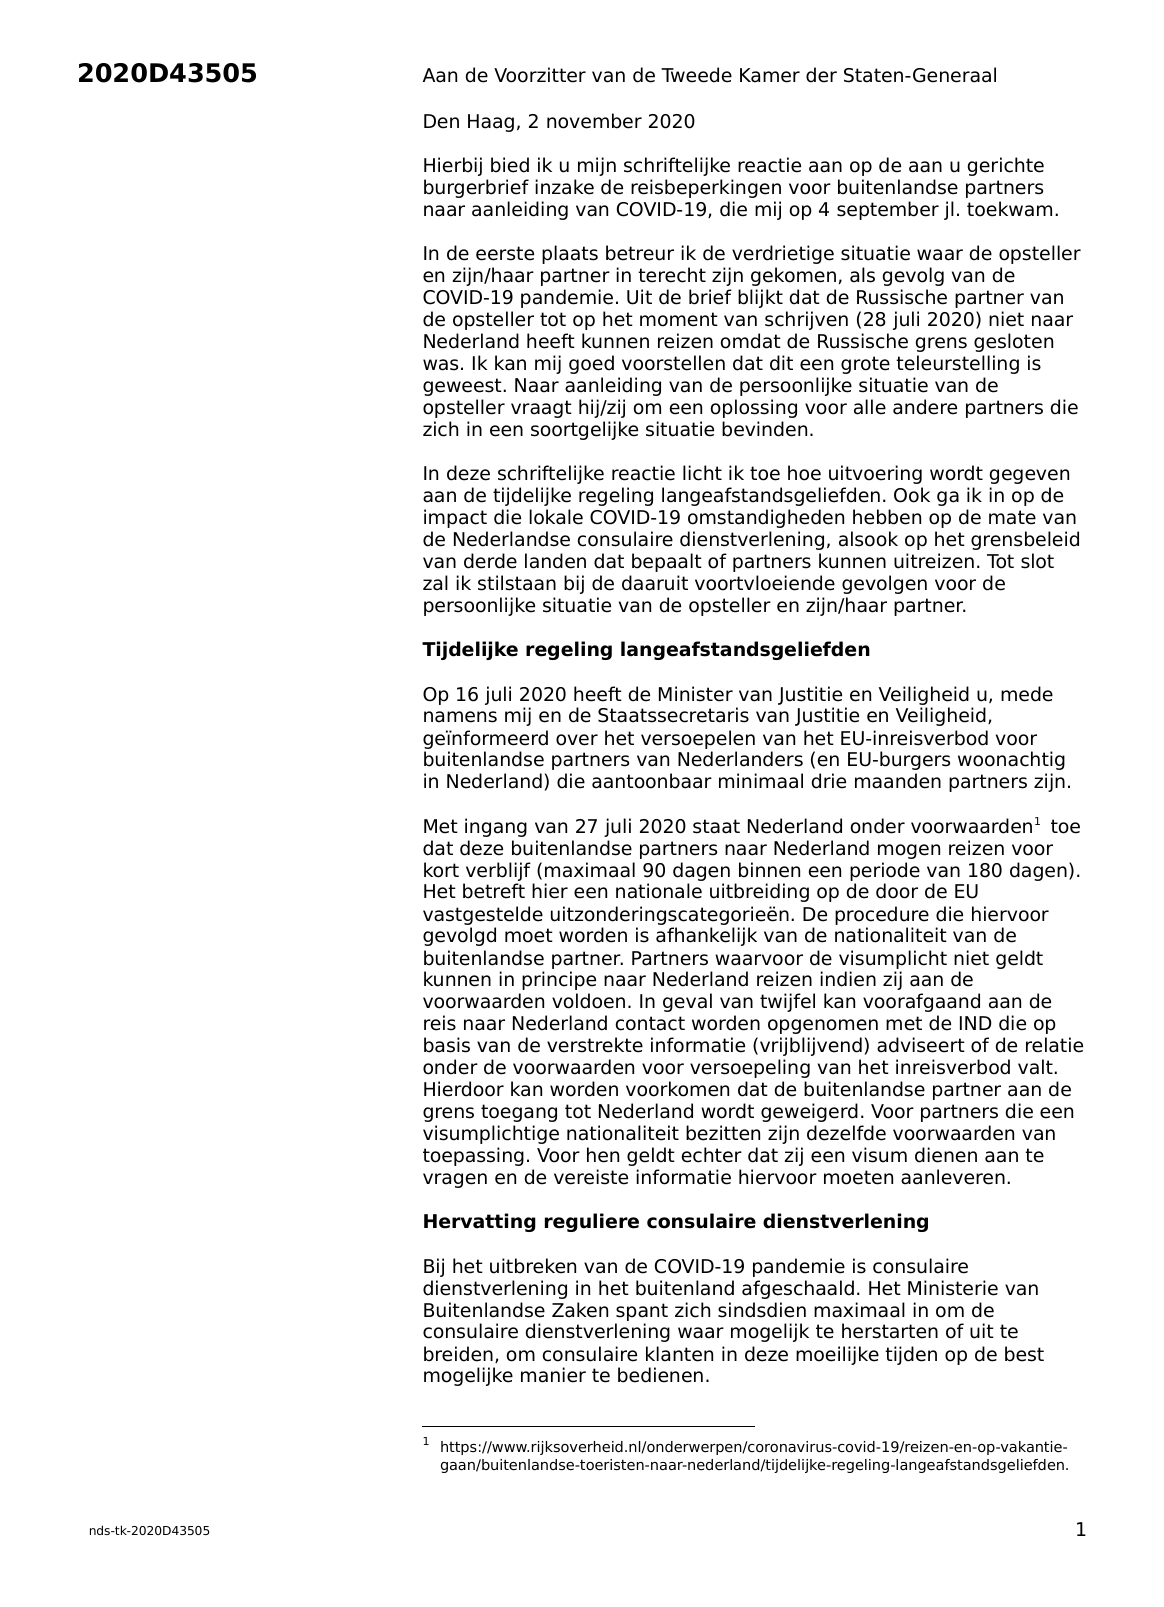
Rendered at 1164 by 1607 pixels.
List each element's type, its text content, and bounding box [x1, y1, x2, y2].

subtitle Hervatting reguliere consulaire dienstverlening [422, 1211, 1087, 1233]
subtitle Tijdelijke regeling langeafstandsgeliefden [422, 639, 1087, 661]
text nds-tk-2020D43505 [88, 1524, 323, 1538]
text Bij het uitbreken van de COVID-19 pandemie is consulaire dienstverlening in het buitenland afgeschaald. Het Ministerie van Buitenlandse Zaken spant zich sindsdien maximaal in om de consulaire dienstverlening waar mogelijk te herstarten of uit te breiden, om consulaire klanten in deze moeilijke tijden op de best mogelijke manier te bedienen. [422, 1256, 1087, 1387]
text Op 16 juli 2020 heeft de Minister van Justitie en Veiligheid u, mede namens mij en de Staatssecretaris van Justitie en Veiligheid, geïnformeerd over het versoepelen van het EU-inreisverbod voor buitenlandse partners van Nederlanders (en EU-burgers woonachtig in Nederland) die aantoonbaar minimaal drie maanden partners zijn. [422, 683, 1087, 793]
text Hierbij bied ik u mijn schriftelijke reactie aan op de aan u gerichte burgerbrief inzake de reisbeperkingen voor buitenlandse partners naar aanleiding van COVID-19, die mij op 4 september jl. toekwam. [422, 155, 1087, 221]
text https://www.rijksoverheid.nl/onderwerpen/coronavirus-covid-19/reizen-en-op-vakantie-gaan/buitenlandse-toeristen-naar-nederland/tijdelijke-regeling-langeafstandsgeliefden. [422, 1435, 1087, 1474]
text In deze schriftelijke reactie licht ik toe hoe uitvoering wordt gegeven aan de tijdelijke regeling langeafstandsgeliefden. Ook ga ik in op de impact die lokale COVID-19 omstandigheden hebben op de mate van de Nederlandse consulaire dienstverlening, alsook op het grensbeleid van derde landen dat bepaalt of partners kunnen uitreizen. Tot slot zal ik stilstaan bij de daaruit voortvloeiende gevolgen voor de persoonlijke situatie van de opsteller en zijn/haar partner. [422, 463, 1087, 617]
text Met ingang van 27 juli 2020 staat Nederland onder voorwaarden toe dat deze buitenlandse partners naar Nederland mogen reizen voor kort verblijf (maximaal 90 dagen binnen een periode van 180 dagen). Het betreft hier een nationale uitbreiding op de door de EU vastgestelde uitzonderingscategorieën. De procedure die hiervoor gevolgd moet worden is afhankelijk van de nationaliteit van de buitenlandse partner. Partners waarvoor de visumplicht niet geldt kunnen in principe naar Nederland reizen indien zij aan de voorwaarden voldoen. In geval van twijfel kan voorafgaand aan de reis naar Nederland contact worden opgenomen met de IND die op basis van de verstrekte informatie (vrijblijvend) adviseert of de relatie onder de voorwaarden voor versoepeling van het inreisverbod valt. Hierdoor kan worden voorkomen dat de buitenlandse partner aan de grens toegang tot Nederland wordt geweigerd. Voor partners die een visumplichtige nationaliteit bezitten zijn dezelfde voorwaarden van toepassing. Voor hen geldt echter dat zij een visum dienen aan te vragen en de vereiste informatie hiervoor moeten aanleveren. [422, 816, 1087, 1189]
text Den Haag, 2 november 2020 [422, 111, 1087, 133]
text In de eerste plaats betreur ik de verdrietige situatie waar de opsteller en zijn/haar partner in terecht zijn gekomen, als gevolg van de COVID-19 pandemie. Uit de brief blijkt dat de Russische partner van de opsteller tot op het moment van schrijven (28 juli 2020) niet naar Nederland heeft kunnen reizen omdat de Russische grens gesloten was. Ik kan mij goed voorstellen dat dit een grote teleurstelling is geweest. Naar aanleiding van de persoonlijke situatie van de opsteller vraagt hij/zij om een oplossing voor alle andere partners die zich in een soortgelijke situatie bevinden. [422, 243, 1087, 441]
text 2020D43505 Aan de Voorzitter van de Tweede Kamer der Staten-Generaal [77, 59, 1087, 89]
